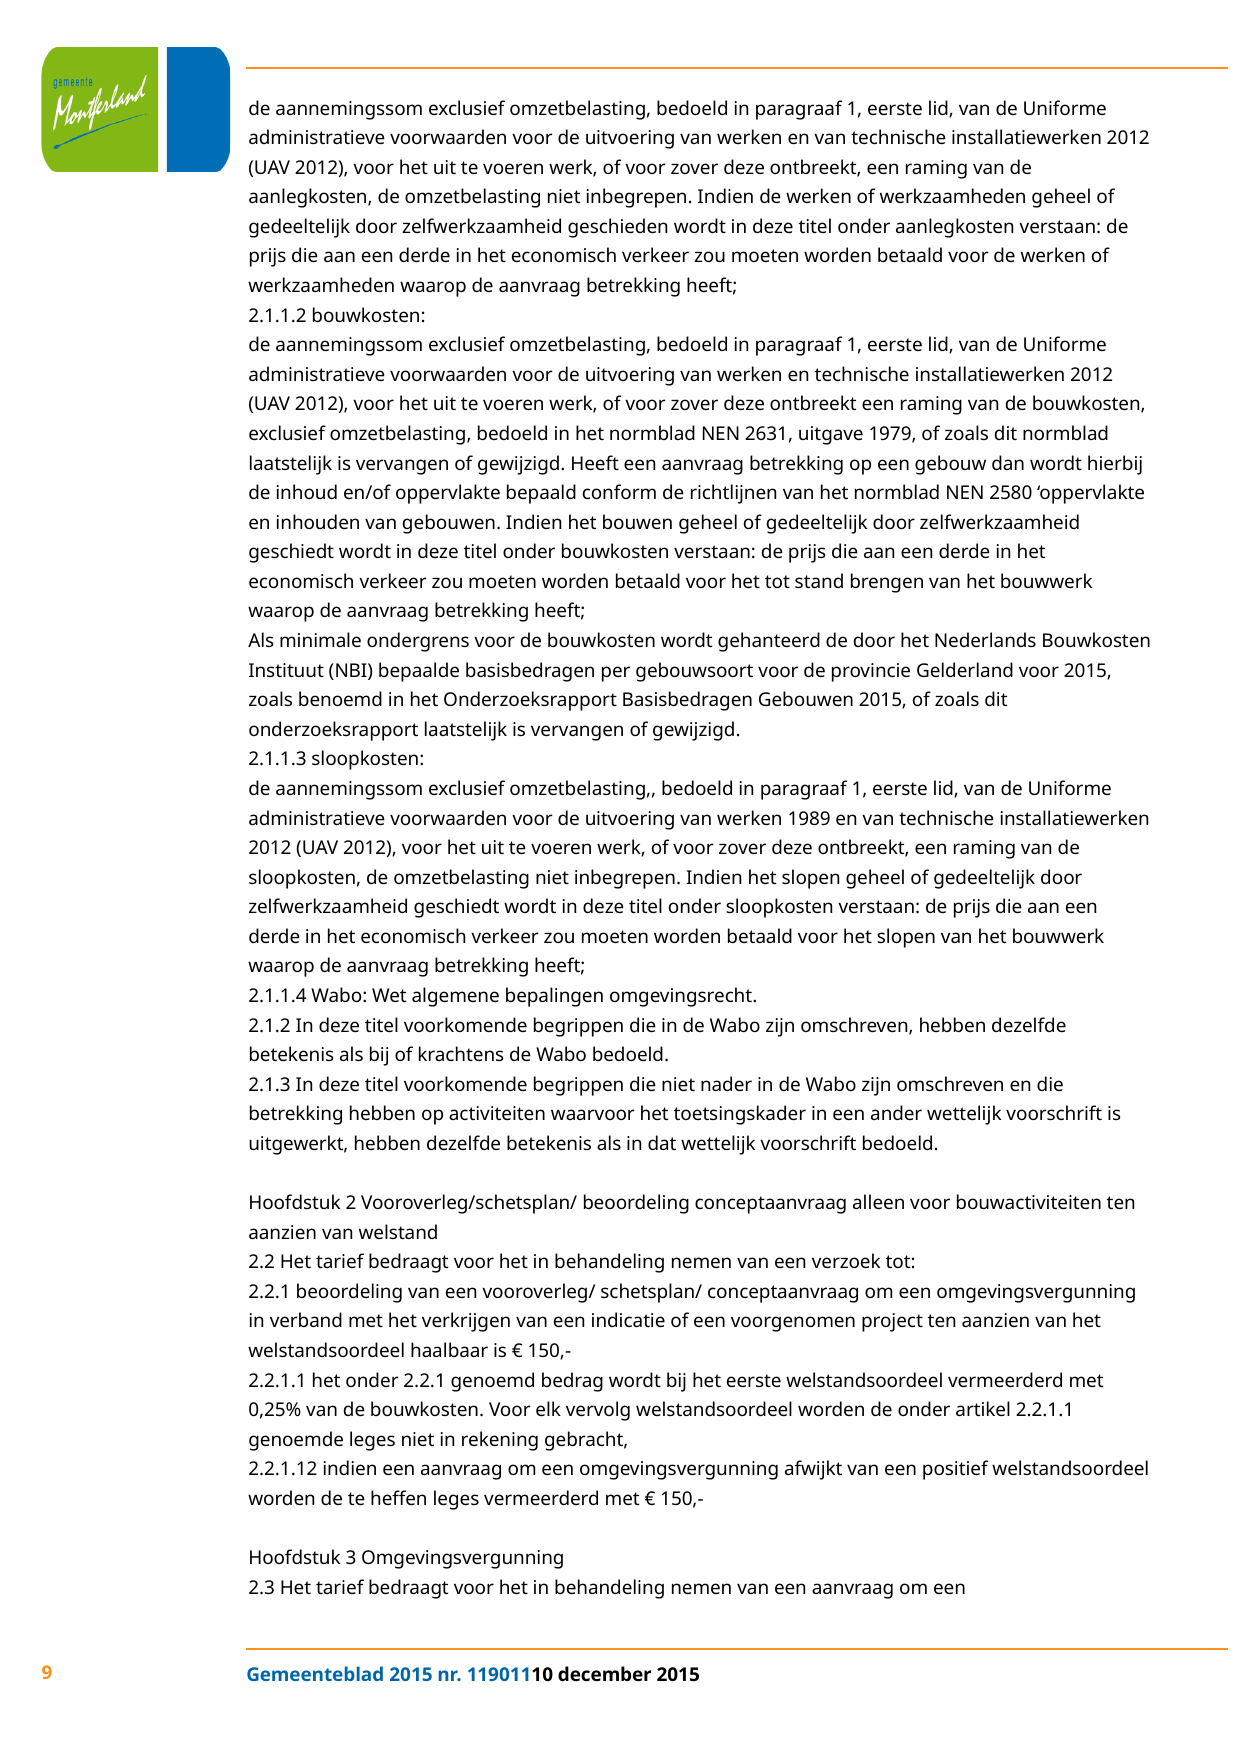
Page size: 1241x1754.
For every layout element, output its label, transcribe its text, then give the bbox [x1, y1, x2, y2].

text 2.3 Het tarief bedraagt voor het in behandeling nemen van een aanvraag om een [248, 1574, 1152, 1600]
text 2.2.1.1 het onder 2.2.1 genoemd bedrag wordt bij het eerste welstandsoordeel vermeerderd met 0,25% van de bouwkosten. Voor elk vervolg welstandsoordeel worden de onder artikel 2.2.1.1 genoemde leges niet in rekening gebracht, [248, 1367, 1152, 1452]
text 2.1.1.3 sloopkosten: [248, 746, 1152, 771]
text 2.2 Het tarief bedraagt voor het in behandeling nemen van een verzoek tot: [248, 1248, 1152, 1274]
text 2.1.1.4 Wabo: Wet algemene bepalingen omgevingsrecht. [248, 982, 1152, 1008]
text 2.1.2 In deze titel voorkomende begrippen die in de Wabo zijn omschreven, hebben dezelfde betekenis als bij of krachtens de Wabo bedoeld. [248, 1012, 1152, 1067]
text 2.2.1.12 indien een aanvraag om een omgevingsvergunning afwijkt van een positief welstandsoordeel worden de te heffen leges vermeerderd met € 150,- [248, 1456, 1152, 1511]
text de aannemingssom exclusief omzetbelasting, bedoeld in paragraaf 1, eerste lid, van de Uniforme administratieve voorwaarden voor de uitvoering van werken en technische installatiewerken 2012 (UAV 2012), voor het uit te voeren werk, of voor zover deze ontbreekt een raming van de bouwkosten, exclusief omzetbelasting, bedoeld in het normblad NEN 2631, uitgave 1979, of zoals dit normblad laatstelijk is vervangen of gewijzigd. Heeft een aanvraag betrekking op een gebouw dan wordt hierbij de inhoud en/of oppervlakte bepaald conform de richtlijnen van het normblad NEN 2580 ‘oppervlakte en inhouden van gebouwen. Indien het bouwen geheel of gedeeltelijk door zelfwerkzaamheid geschiedt wordt in deze titel onder bouwkosten verstaan: de prijs die aan een derde in het economisch verkeer zou moeten worden betaald voor het tot stand brengen van het bouwwerk waarop de aanvraag betrekking heeft; [248, 331, 1152, 623]
text 2.1.3 In deze titel voorkomende begrippen die niet nader in de Wabo zijn omschreven en die betrekking hebben op activiteiten waarvoor het toetsingskader in een ander wettelijk voorschrift is uitgewerkt, hebben dezelfde betekenis als in dat wettelijk voorschrift bedoeld. [248, 1071, 1152, 1156]
text 2.1.1.2 bouwkosten: [248, 302, 1152, 328]
text Hoofdstuk 2 Vooroverleg/schetsplan/ beoordeling conceptaanvraag alleen voor bouwactiviteiten ten aanzien van welstand [248, 1189, 1152, 1245]
text Hoofdstuk 3 Omgevingsvergunning [248, 1544, 1152, 1570]
picture [41, 47, 231, 172]
text Als minimale ondergrens voor de bouwkosten wordt gehanteerd de door het Nederlands Bouwkosten Instituut (NBI) bepaalde basisbedragen per gebouwsoort voor de provincie Gelderland voor 2015, zoals benoemd in het Onderzoeksrapport Basisbedragen Gebouwen 2015, of zoals dit onderzoeksrapport laatstelijk is vervangen of gewijzigd. [248, 627, 1152, 742]
text de aannemingssom exclusief omzetbelasting,, bedoeld in paragraaf 1, eerste lid, van de Uniforme administratieve voorwaarden voor de uitvoering van werken 1989 en van technische installatiewerken 2012 (UAV 2012), voor het uit te voeren werk, of voor zover deze ontbreekt, een raming van de sloopkosten, de omzetbelasting niet inbegrepen. Indien het slopen geheel of gedeeltelijk door zelfwerkzaamheid geschiedt wordt in deze titel onder sloopkosten verstaan: de prijs die aan een derde in het economisch verkeer zou moeten worden betaald voor het slopen van het bouwwerk waarop de aanvraag betrekking heeft; [248, 775, 1152, 978]
text 2.2.1 beoordeling van een vooroverleg/ schetsplan/ conceptaanvraag om een omgevingsvergunning in verband met het verkrijgen van een indicatie of een voorgenomen project ten aanzien van het welstandsoordeel haalbaar is € 150,- [248, 1278, 1152, 1363]
text de aannemingssom exclusief omzetbelasting, bedoeld in paragraaf 1, eerste lid, van de Uniforme administratieve voorwaarden voor de uitvoering van werken en van technische installatiewerken 2012 (UAV 2012), voor het uit te voeren werk, of voor zover deze ontbreekt, een raming van de aanlegkosten, de omzetbelasting niet inbegrepen. Indien de werken of werkzaamheden geheel of gedeeltelijk door zelfwerkzaamheid geschieden wordt in deze titel onder aanlegkosten verstaan: de prijs die aan een derde in het economisch verkeer zou moeten worden betaald voor de werken of werkzaamheden waarop de aanvraag betrekking heeft; [248, 95, 1152, 298]
